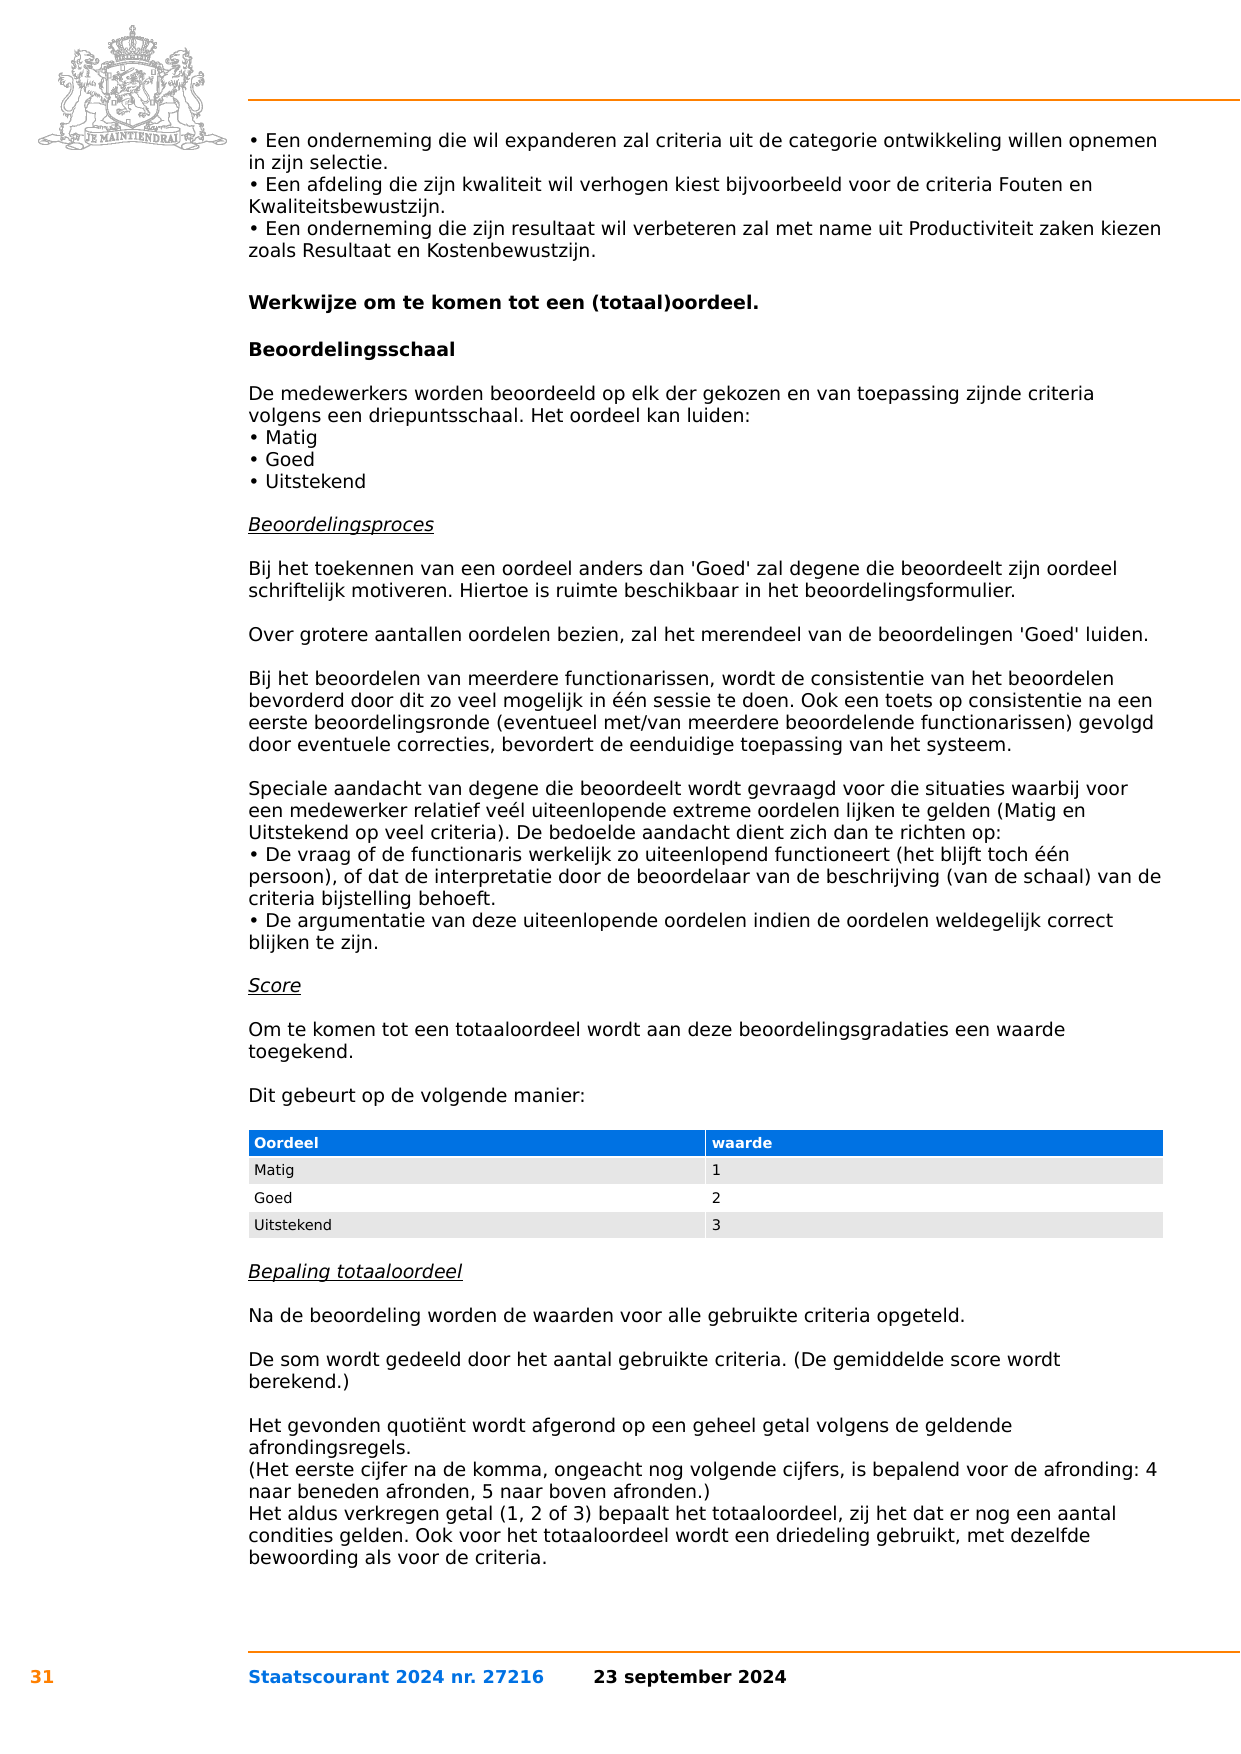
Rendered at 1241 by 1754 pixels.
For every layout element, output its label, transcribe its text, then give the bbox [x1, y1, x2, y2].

subtitle Bepaling totaaloordeel [248, 1261, 1163, 1283]
subtitle Beoordelingsschaal [248, 339, 1163, 361]
text • Uitstekend [248, 471, 1163, 492]
text Het gevonden quotiënt wordt afgerond op een geheel getal volgens de geldende afrondingsregels. [248, 1415, 1163, 1459]
text • Een onderneming die zijn resultaat wil verbeteren zal met name uit Productiviteit zaken kiezen zoals Resultaat en Kostenbewustzijn. [248, 218, 1163, 262]
text • Een afdeling die zijn kwaliteit wil verhogen kiest bijvoorbeeld voor de criteria Fouten en Kwaliteitsbewustzijn. [248, 174, 1163, 218]
text • Matig [248, 427, 1163, 448]
subtitle Score [248, 975, 1163, 997]
picture [38, 25, 227, 150]
text Dit gebeurt op de volgende manier: [248, 1085, 1163, 1107]
table_cell 1 [706, 1158, 1163, 1184]
text Bij het beoordelen van meerdere functionarissen, wordt de consistentie van het beoordelen bevorderd door dit zo veel mogelijk in één sessie te doen. Ook een toets op consistentie na een eerste beoordelingsronde (eventueel met/van meerdere beoordelende functionarissen) gevolgd door eventuele correcties, bevordert de eenduidige toepassing van het systeem. [248, 668, 1163, 756]
text Om te komen tot een totaaloordeel wordt aan deze beoordelingsgradaties een waarde toegekend. [248, 1019, 1163, 1063]
text De medewerkers worden beoordeeld op elk der gekozen en van toepassing zijnde criteria volgens een driepuntsschaal. Het oordeel kan luiden: [248, 383, 1163, 427]
text • Een onderneming die wil expanderen zal criteria uit de categorie ontwikkeling willen opnemen in zijn selectie. [248, 130, 1163, 174]
table_cell 2 [706, 1185, 1163, 1211]
table_cell Goed [249, 1185, 705, 1211]
text Bij het toekennen van een oordeel anders dan 'Goed' zal degene die beoordeelt zijn oordeel schriftelijk motiveren. Hiertoe is ruimte beschikbaar in het beoordelingsformulier. [248, 558, 1163, 602]
text De som wordt gedeeld door het aantal gebruikte criteria. (De gemiddelde score wordt berekend.) [248, 1349, 1163, 1393]
table_cell 3 [706, 1212, 1163, 1238]
table_header waarde [706, 1130, 1163, 1156]
text • De argumentatie van deze uiteenlopende oordelen indien de oordelen weldegelijk correct blijken te zijn. [248, 909, 1163, 953]
table_cell Matig [249, 1158, 705, 1184]
table_header Oordeel [249, 1130, 705, 1156]
text Over grotere aantallen oordelen bezien, zal het merendeel van de beoordelingen 'Goed' luiden. [248, 624, 1163, 646]
table_cell Uitstekend [249, 1212, 705, 1238]
subtitle Werkwijze om te komen tot een (totaal)oordeel. [248, 292, 1163, 314]
text • De vraag of de functionaris werkelijk zo uiteenlopend functioneert (het blijft toch één persoon), of dat de interpretatie door de beoordelaar van de beschrijving (van de schaal) van de criteria bijstelling behoeft. [248, 844, 1163, 909]
text Na de beoordeling worden de waarden voor alle gebruikte criteria opgeteld. [248, 1305, 1163, 1327]
text (Het eerste cijfer na de komma, ongeacht nog volgende cijfers, is bepalend voor de afronding: 4 naar beneden afronden, 5 naar boven afronden.) [248, 1459, 1163, 1503]
subtitle Beoordelingsproces [248, 514, 1163, 536]
text • Goed [248, 448, 1163, 471]
text Het aldus verkregen getal (1, 2 of 3) bepaalt het totaaloordeel, zij het dat er nog een aantal condities gelden. Ook voor het totaaloordeel wordt een driedeling gebruikt, met dezelfde bewoording als voor de criteria. [248, 1503, 1163, 1569]
text Speciale aandacht van degene die beoordeelt wordt gevraagd voor die situaties waarbij voor een medewerker relatief veél uiteenlopende extreme oordelen lijken te gelden (Matig en Uitstekend op veel criteria). De bedoelde aandacht dient zich dan te richten op: [248, 778, 1163, 844]
